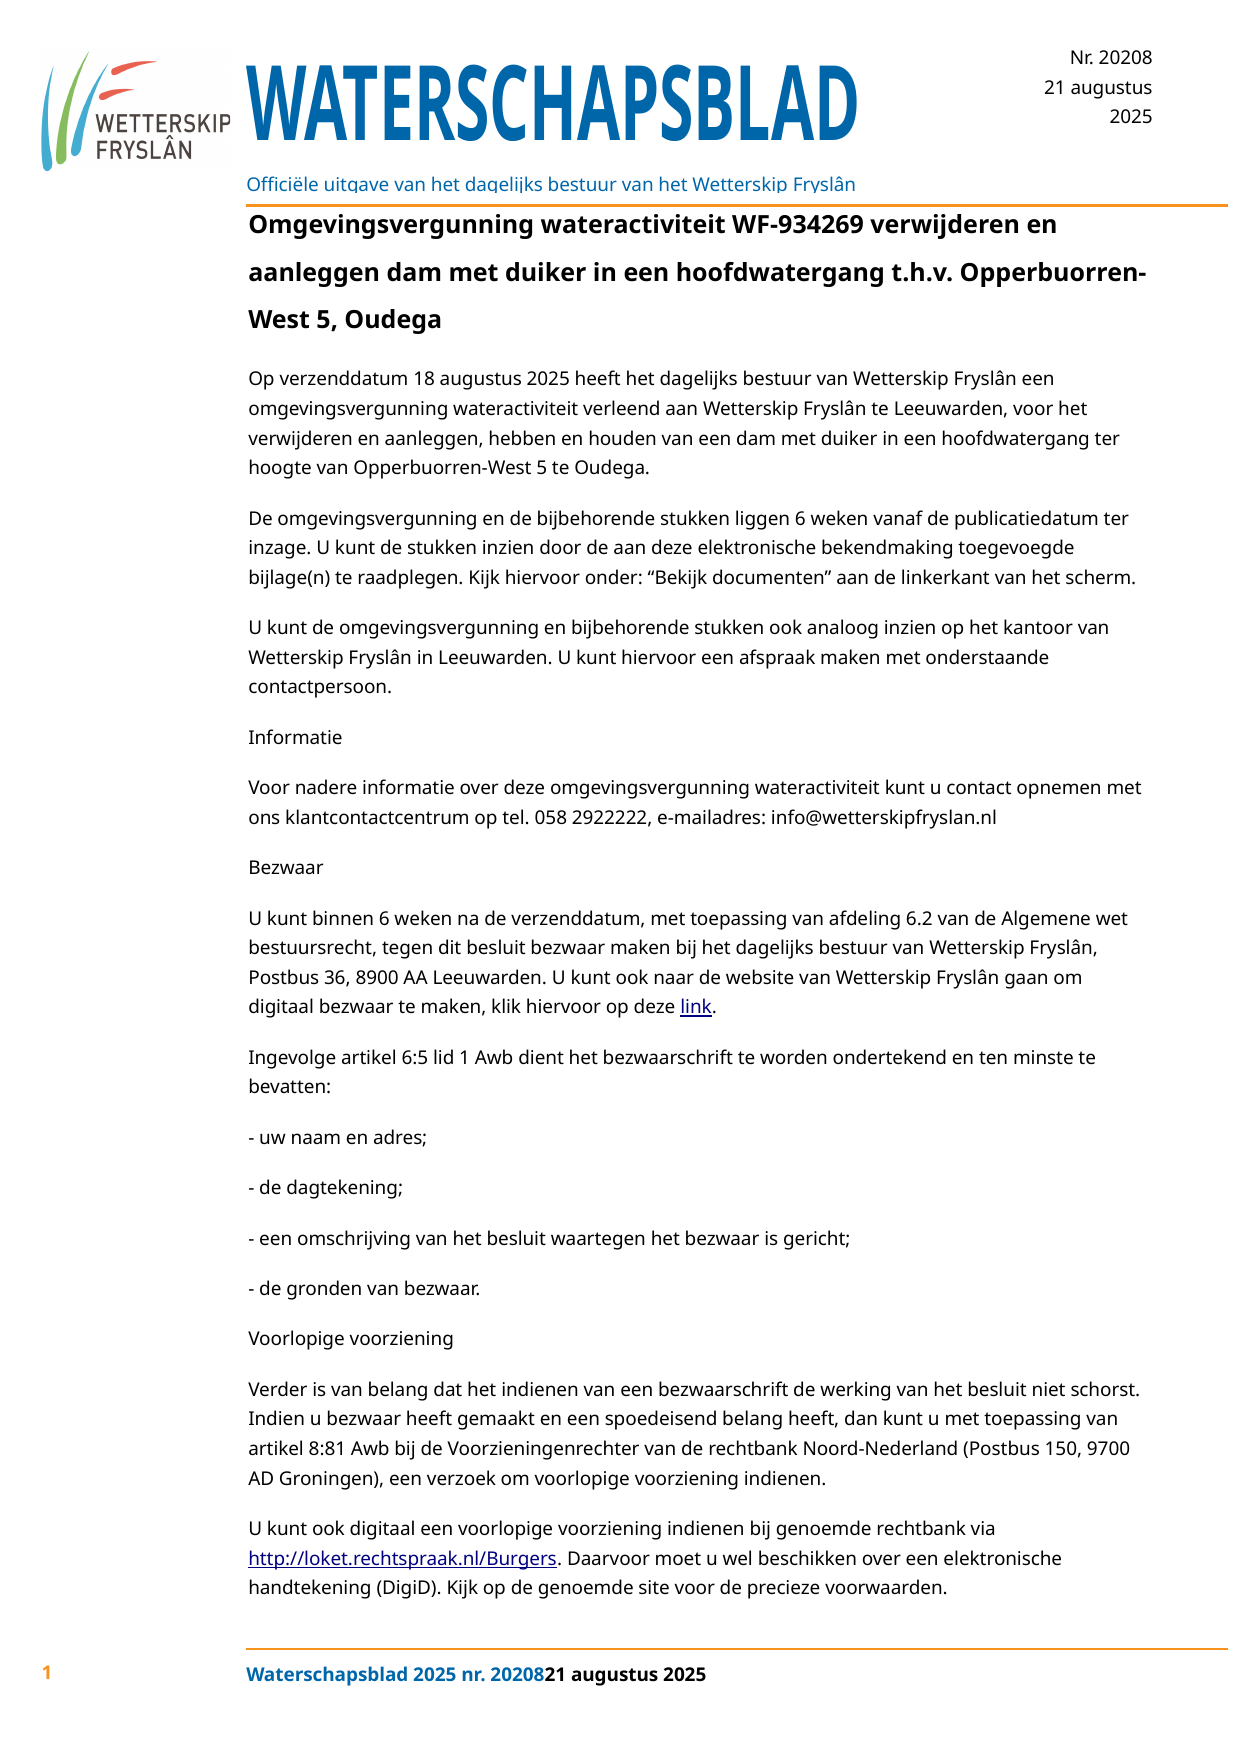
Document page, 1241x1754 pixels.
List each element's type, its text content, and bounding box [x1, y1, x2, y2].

text Op verzenddatum 18 augustus 2025 heeft het dagelijks bestuur van Wetterskip Fryslân een omgevingsvergunning wateractiviteit verleend aan Wetterskip Fryslân te Leeuwarden, voor het verwijderen en aanleggen, hebben en houden van een dam met duiker in een hoofdwatergang ter hoogte van Opperbuorren-West 5 te Oudega. [248, 366, 1152, 480]
text Verder is van belang dat het indienen van een bezwaarschrift de werking van het besluit niet schorst. Indien u bezwaar heeft gemaakt en een spoedeisend belang heeft, dan kunt u met toepassing van artikel 8:81 Awb bij de Voorzieningenrechter van de rechtbank Noord-Nederland (Postbus 150, 9700 AD Groningen), een verzoek om voorlopige voorziening indienen. [248, 1376, 1152, 1490]
text - uw naam en adres; [248, 1124, 1152, 1149]
text Omgevingsvergunning wateractiviteit WF-934269 verwijderen en aanleggen dam met duiker in een hoofdwatergang t.h.v. Opperbuorren-West 5, Oudega [248, 207, 1152, 336]
text Voorlopige voorziening [248, 1326, 1152, 1351]
text - de dagtekening; [248, 1174, 1152, 1200]
text Informatie [248, 724, 1152, 749]
picture [41, 47, 231, 172]
text - een omschrijving van het besluit waartegen het bezwaar is gericht; [248, 1225, 1152, 1250]
text De omgevingsvergunning en de bijbehorende stukken liggen 6 weken vanaf de publicatiedatum ter inzage. U kunt de stukken inzien door de aan deze elektronische bekendmaking toegevoegde bijlage(n) te raadplegen. Kijk hiervoor onder: “Bekijk documenten” aan de linkerkant van het scherm. [248, 505, 1152, 589]
text - de gronden van bezwaar. [248, 1275, 1152, 1301]
text U kunt ook digitaal een voorlopige voorziening indienen bij genoemde rechtbank via http://loket.rechtspraak.nl/Burgers. Daarvoor moet u wel beschikken over een elektronische handtekening (DigiD). Kijk op de genoemde site voor de precieze voorwaarden. [248, 1515, 1152, 1600]
text U kunt de omgevingsvergunning en bijbehorende stukken ook analoog inzien op het kantoor van Wetterskip Fryslân in Leeuwarden. U kunt hiervoor een afspraak maken met onderstaande contactpersoon. [248, 614, 1152, 699]
text U kunt binnen 6 weken na de verzenddatum, met toepassing van afdeling 6.2 van de Algemene wet bestuursrecht, tegen dit besluit bezwaar maken bij het dagelijks bestuur van Wetterskip Fryslân, Postbus 36, 8900 AA Leeuwarden. U kunt ook naar de website van Wetterskip Fryslân gaan om digitaal bezwaar te maken, klik hiervoor op deze link. [248, 905, 1152, 1019]
text Bezwaar [248, 854, 1152, 880]
text Ingevolge artikel 6:5 lid 1 Awb dient het bezwaarschrift te worden ondertekend en ten minste te bevatten: [248, 1044, 1152, 1099]
text Voor nadere informatie over deze omgevingsvergunning wateractiviteit kunt u contact opnemen met ons klantcontactcentrum op tel. 058 2922222, e-mailadres: info@wetterskipfryslan.nl [248, 774, 1152, 829]
